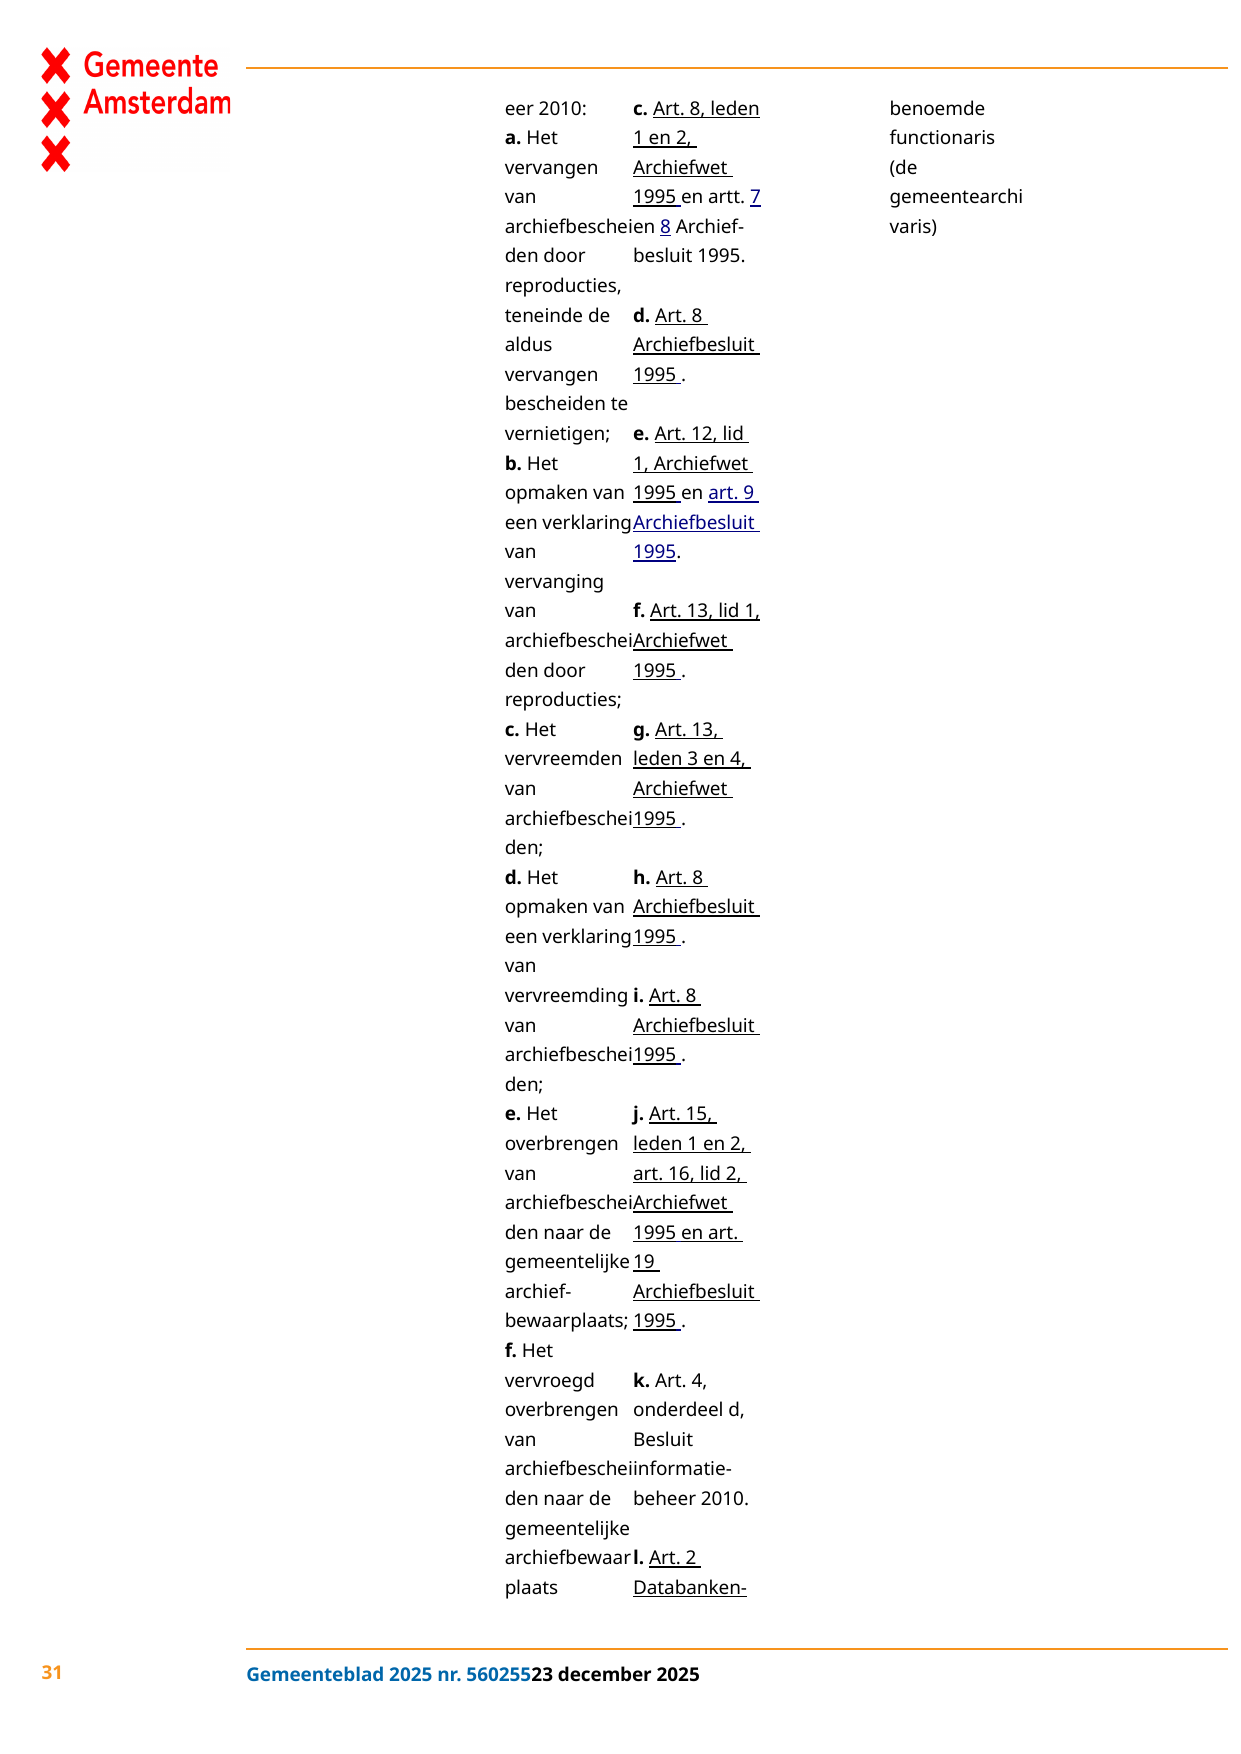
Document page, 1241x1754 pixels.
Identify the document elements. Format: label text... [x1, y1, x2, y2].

table_cell eer 2010: a. Het vervangen van archiefbescheiden door reproducties, teneinde de aldus vervangen bescheiden te vernietigen; b. Het opmaken van een verklaring van vervanging van archiefbescheiden door reproducties; c. Het vervreemden van archiefbescheiden; d. Het opmaken van een verklaring van vervreemding van archiefbescheiden; e. Het overbrengen van archiefbescheiden naar de gemeentelijke archief-bewaarplaats; f. Het vervroegd overbrengen van archiefbescheiden naar de gemeentelijke archiefbewaarplaats [505, 95, 633, 1600]
table_cell [761, 95, 889, 1600]
table_cell benoemde functionaris (de gemeentearchivaris) [889, 95, 1023, 1600]
table_cell c. Art. 8, leden 1 en 2, Archiefwet 1995 en artt. 7 en 8 Archief-besluit 1995. d. Art. 8 Archiefbesluit 1995 . e. Art. 12, lid 1, Archiefwet 1995 en art. 9 Archiefbesluit 1995. f. Art. 13, lid 1, Archiefwet 1995 . g. Art. 13, leden 3 en 4, Archiefwet 1995 . h. Art. 8 Archiefbesluit 1995 . i. Art. 8 Archiefbesluit 1995 . j. Art. 15, leden 1 en 2, art. 16, lid 2, Archiefwet 1995 en art. 19 Archiefbesluit 1995 . k. Art. 4, onderdeel d, Besluit informatie-beheer 2010. l. Art. 2 Databanken- [633, 95, 761, 1600]
table_cell [248, 95, 376, 1600]
picture [41, 47, 231, 172]
table_cell [376, 95, 504, 1600]
table_cell [1023, 95, 1152, 1600]
